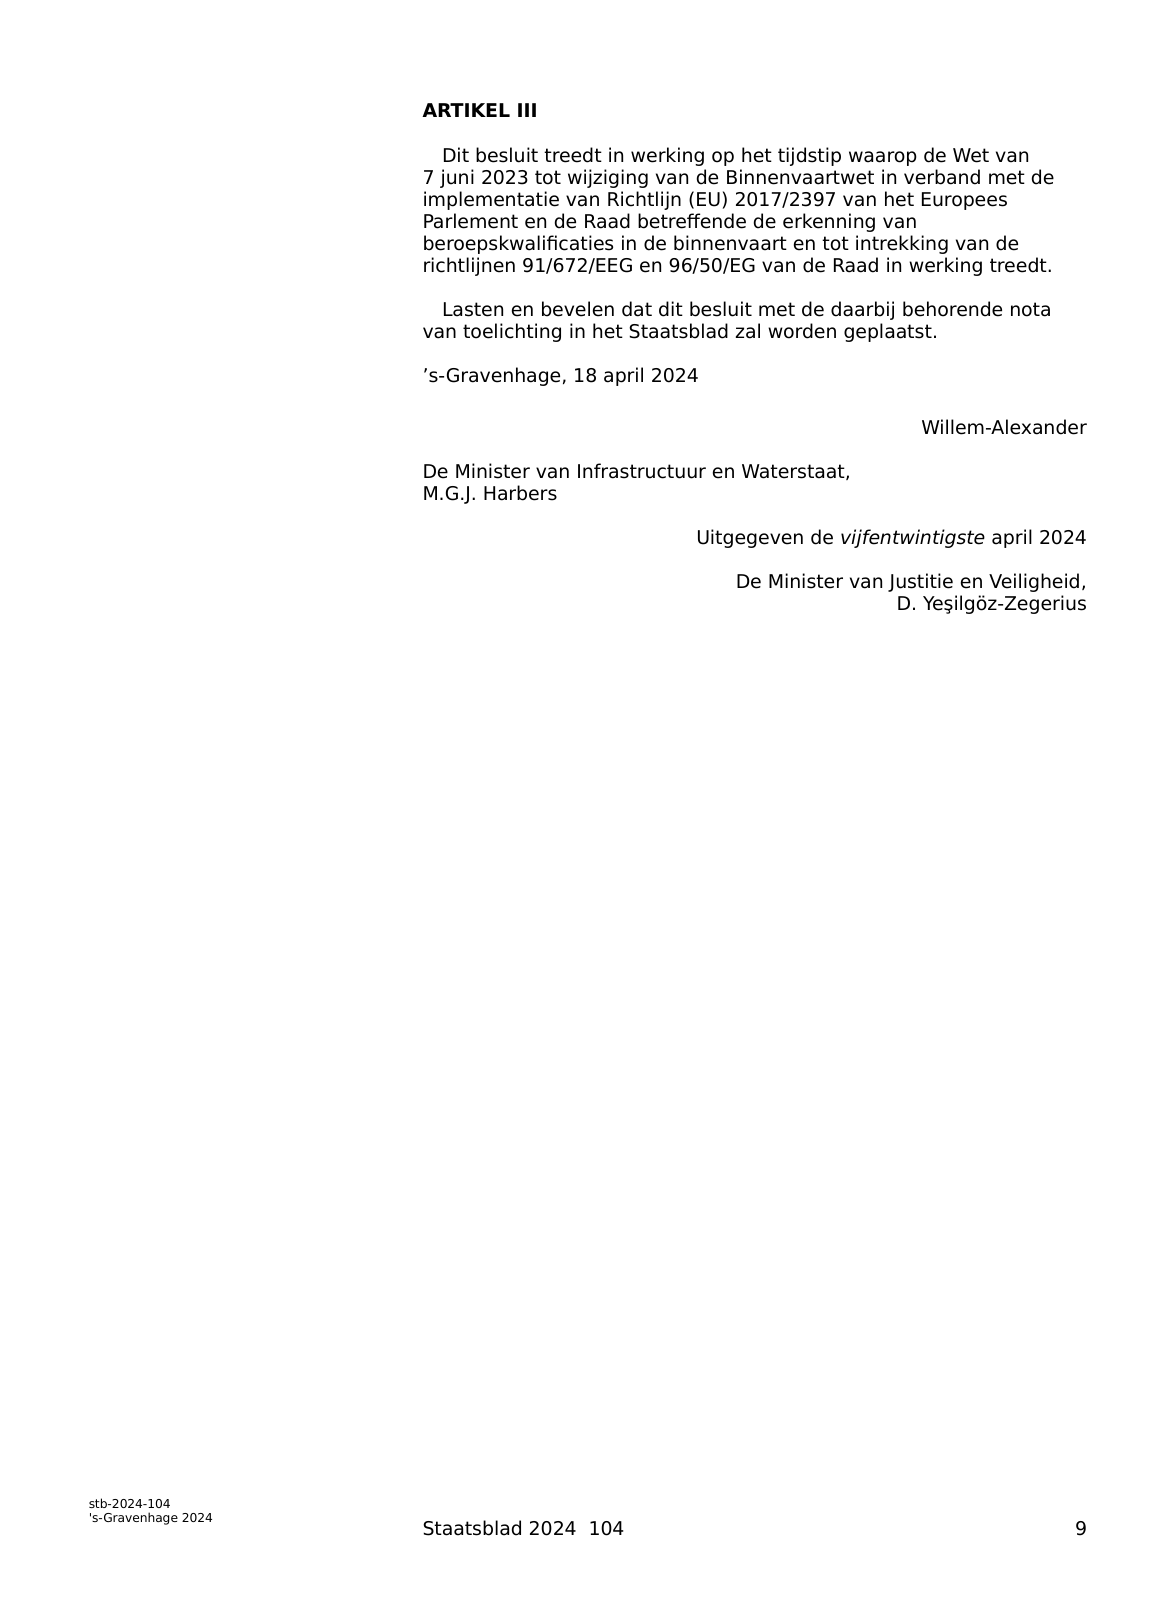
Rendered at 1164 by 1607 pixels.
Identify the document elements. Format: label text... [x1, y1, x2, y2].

text Dit besluit treedt in werking op het tijdstip waarop de Wet van 7 juni 2023 tot wijziging van de Binnenvaartwet in verband met de implementatie van Richtlijn (EU) 2017/2397 van het Europees Parlement en de Raad betreffende de erkenning van beroepskwalificaties in de binnenvaart en tot intrekking van de richtlijnen 91/672/EEG en 96/50/EG van de Raad in werking treedt. [422, 144, 1087, 276]
text Uitgegeven de vijfentwintigste april 2024 [422, 527, 1087, 549]
text ’s-Gravenhage, 18 april 2024 [422, 365, 1087, 387]
text stb-2024-104 [88, 1497, 323, 1511]
text De Minister van Infrastructuur en Waterstaat, M.G.J. Harbers [422, 461, 1087, 505]
text Willem-Alexander [422, 417, 1087, 439]
text Lasten en bevelen dat dit besluit met de daarbij behorende nota van toelichting in het Staatsblad zal worden geplaatst. [422, 299, 1087, 343]
subtitle ARTIKEL III [422, 100, 1087, 122]
text De Minister van Justitie en Veiligheid, D. Yeşilgöz-Zegerius [422, 571, 1087, 615]
text 's-Gravenhage 2024 [88, 1511, 323, 1525]
